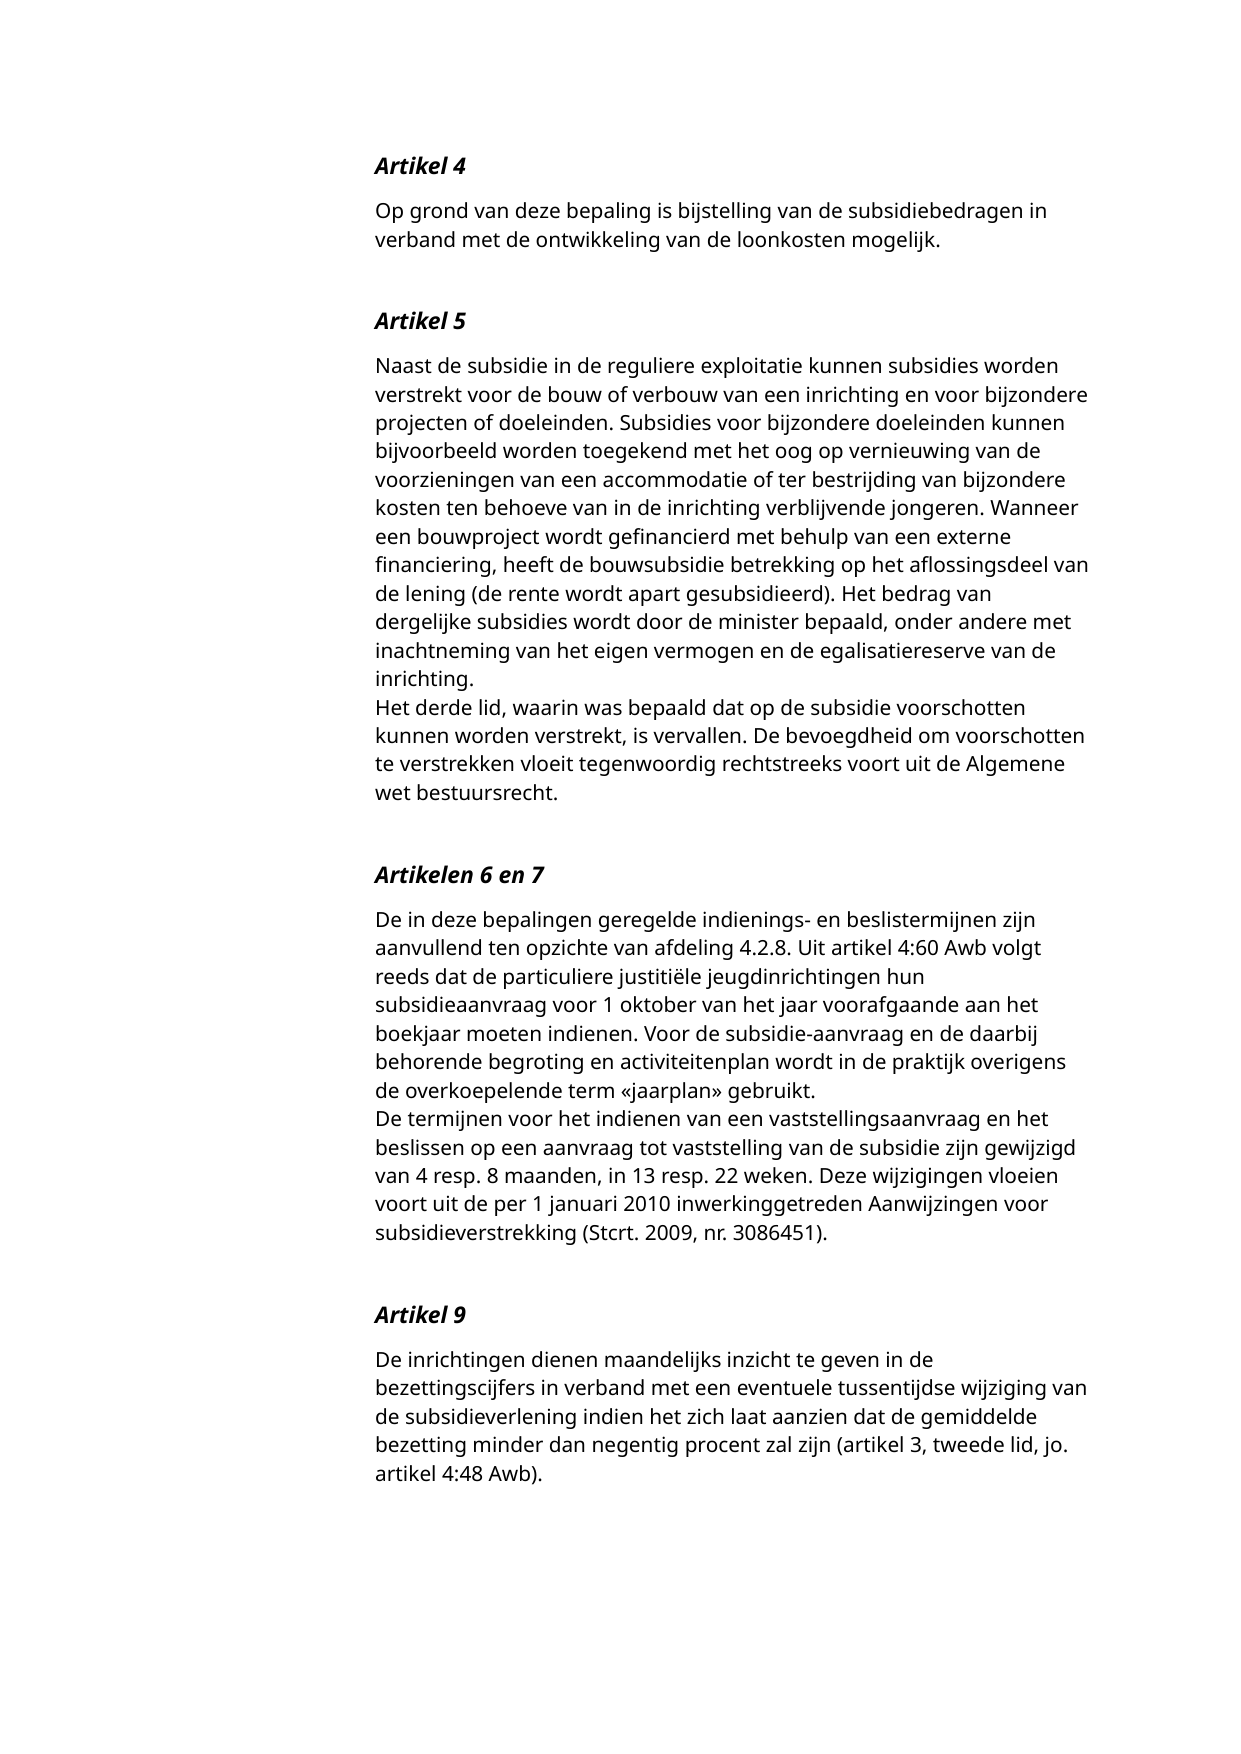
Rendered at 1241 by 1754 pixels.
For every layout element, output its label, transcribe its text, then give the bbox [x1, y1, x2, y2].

text Naast de subsidie in de reguliere exploitatie kunnen subsidies worden verstrekt voor de bouw of verbouw van een inrichting en voor bijzondere projecten of doeleinden. Subsidies voor bijzondere doeleinden kunnen bijvoorbeeld worden toegekend met het oog op vernieuwing van de voorzieningen van een accommodatie of ter bestrijding van bijzondere kosten ten behoeve van in de inrichting verblijvende jongeren. Wanneer een bouwproject wordt gefinancierd met behulp van een externe financiering, heeft de bouwsubsidie betrekking op het aflossingsdeel van de lening (de rente wordt apart gesubsidieerd). Het bedrag van dergelijke subsidies wordt door de minister bepaald, onder andere met inachtneming van het eigen vermogen en de egalisatiereserve van de inrichting. [375, 351, 1090, 693]
text De in deze bepalingen geregelde indienings- en beslistermijnen zijn aanvullend ten opzichte van afdeling 4.2.8. Uit artikel 4:60 Awb volgt reeds dat de particuliere justitiële jeugdinrichtingen hun subsidieaanvraag voor 1 oktober van het jaar voorafgaande aan het boekjaar moeten indienen. Voor de subsidie-aanvraag en de daarbij behorende begroting en activiteitenplan wordt in de praktijk overigens de overkoepelende term «jaarplan» gebruikt. [375, 905, 1090, 1104]
subtitle Artikel 5 [375, 305, 1090, 336]
text Het derde lid, waarin was bepaald dat op de subsidie voorschotten kunnen worden verstrekt, is vervallen. De bevoegdheid om voorschotten te verstrekken vloeit tegenwoordig rechtstreeks voort uit de Algemene wet bestuursrecht. [375, 693, 1090, 806]
subtitle Artikelen 6 en 7 [375, 859, 1090, 890]
subtitle Artikel 4 [375, 150, 1090, 181]
text De termijnen voor het indienen van een vaststellingsaanvraag en het beslissen op een aanvraag tot vaststelling van de subsidie zijn gewijzigd van 4 resp. 8 maanden, in 13 resp. 22 weken. Deze wijzigingen vloeien voort uit de per 1 januari 2010 inwerkinggetreden Aanwijzingen voor subsidieverstrekking (Stcrt. 2009, nr. 3086451). [375, 1104, 1090, 1246]
text Op grond van deze bepaling is bijstelling van de subsidiebedragen in verband met de ontwikkeling van de loonkosten mogelijk. [375, 196, 1090, 253]
subtitle Artikel 9 [375, 1299, 1090, 1330]
text De inrichtingen dienen maandelijks inzicht te geven in de bezettingscijfers in verband met een eventuele tussentijdse wijziging van de subsidieverlening indien het zich laat aanzien dat de gemiddelde bezetting minder dan negentig procent zal zijn (artikel 3, tweede lid, jo. artikel 4:48 Awb). [375, 1345, 1090, 1487]
